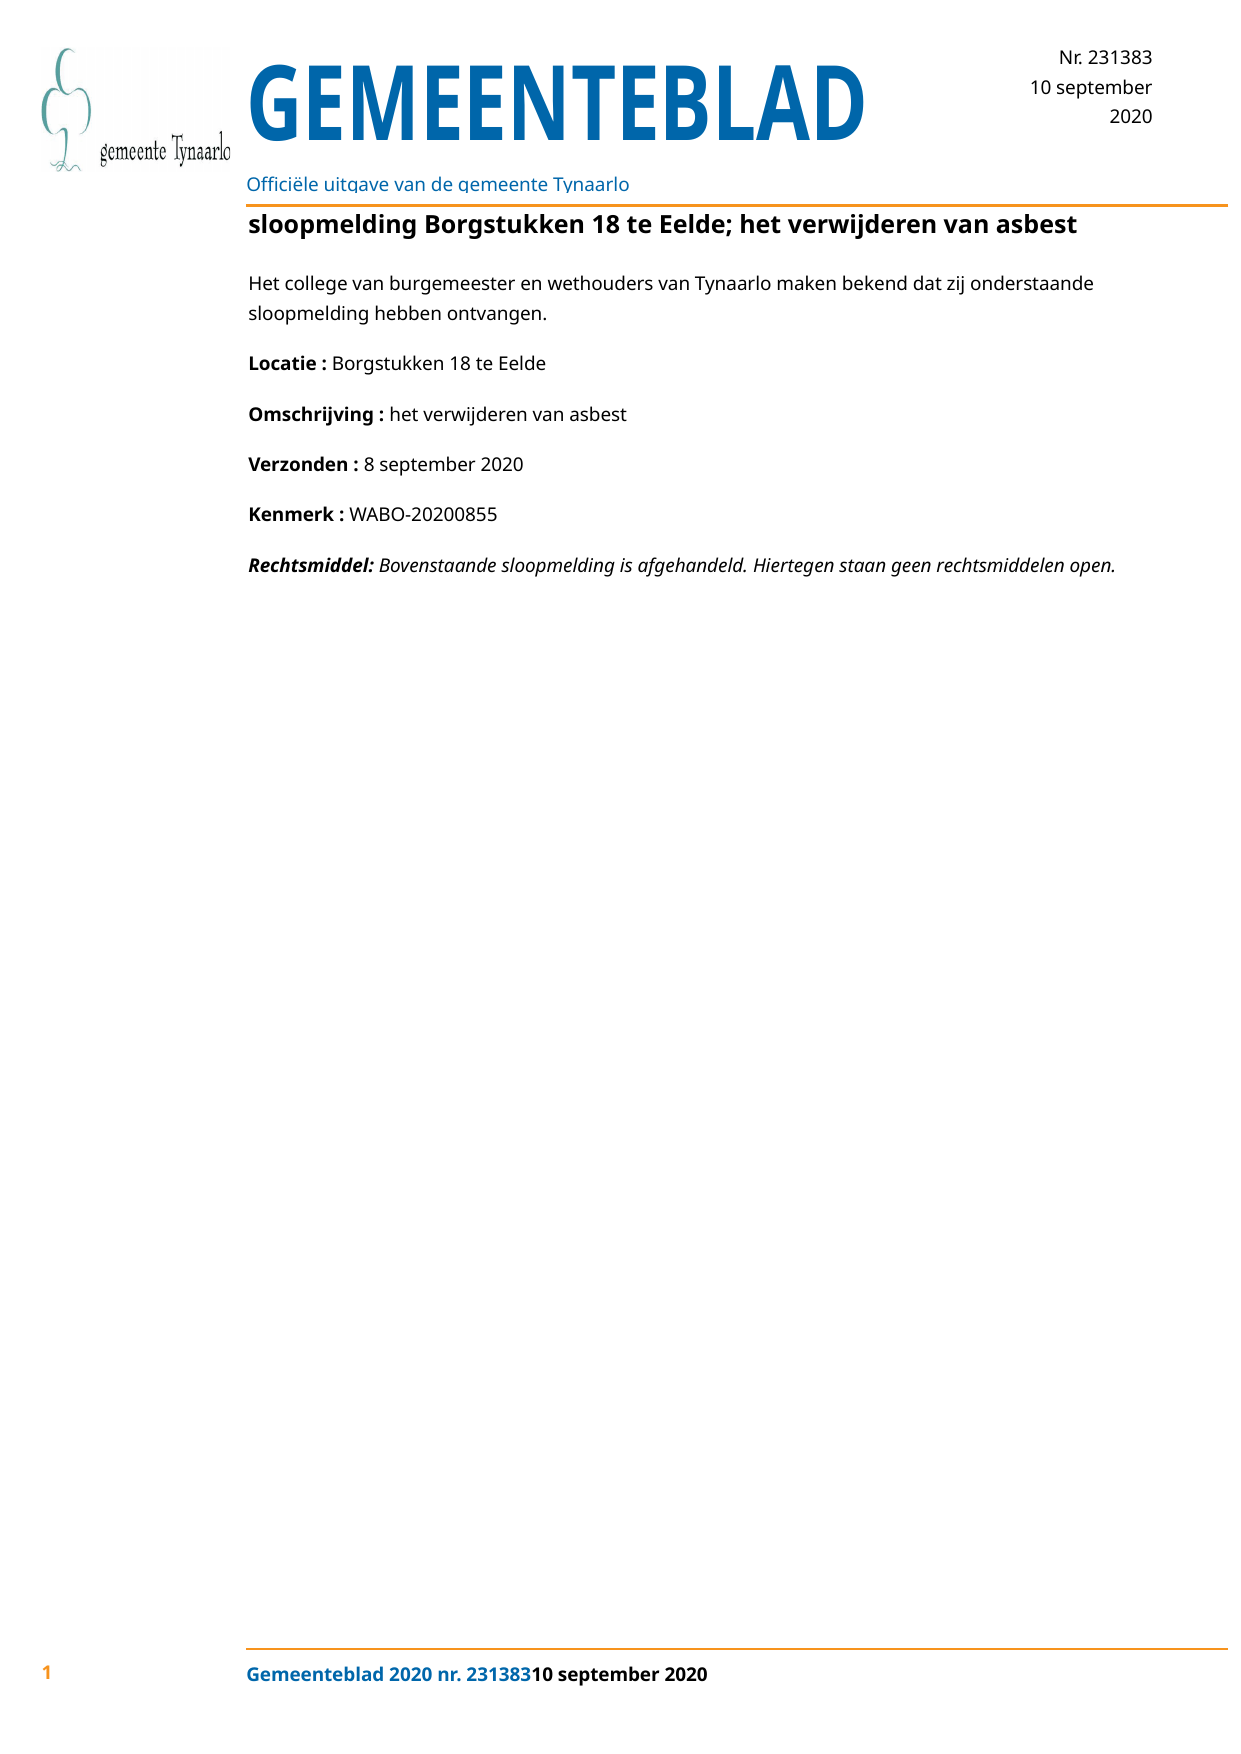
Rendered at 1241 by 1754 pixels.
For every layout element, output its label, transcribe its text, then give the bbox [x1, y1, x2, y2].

text Het college van burgemeester en wethouders van Tynaarlo maken bekend dat zij onderstaande sloopmelding hebben ontvangen. [248, 270, 1152, 326]
text Rechtsmiddel: Bovenstaande sloopmelding is afgehandeld. Hiertegen staan geen rechtsmiddelen open. [248, 552, 1152, 578]
text Omschrijving : het verwijderen van asbest [248, 401, 1152, 426]
text Kenmerk : WABO-20200855 [248, 502, 1152, 527]
picture [41, 47, 231, 172]
text Locatie : Borgstukken 18 te Eelde [248, 350, 1152, 376]
text Verzonden : 8 september 2020 [248, 451, 1152, 477]
text sloopmelding Borgstukken 18 te Eelde; het verwijderen van asbest [248, 207, 1152, 241]
